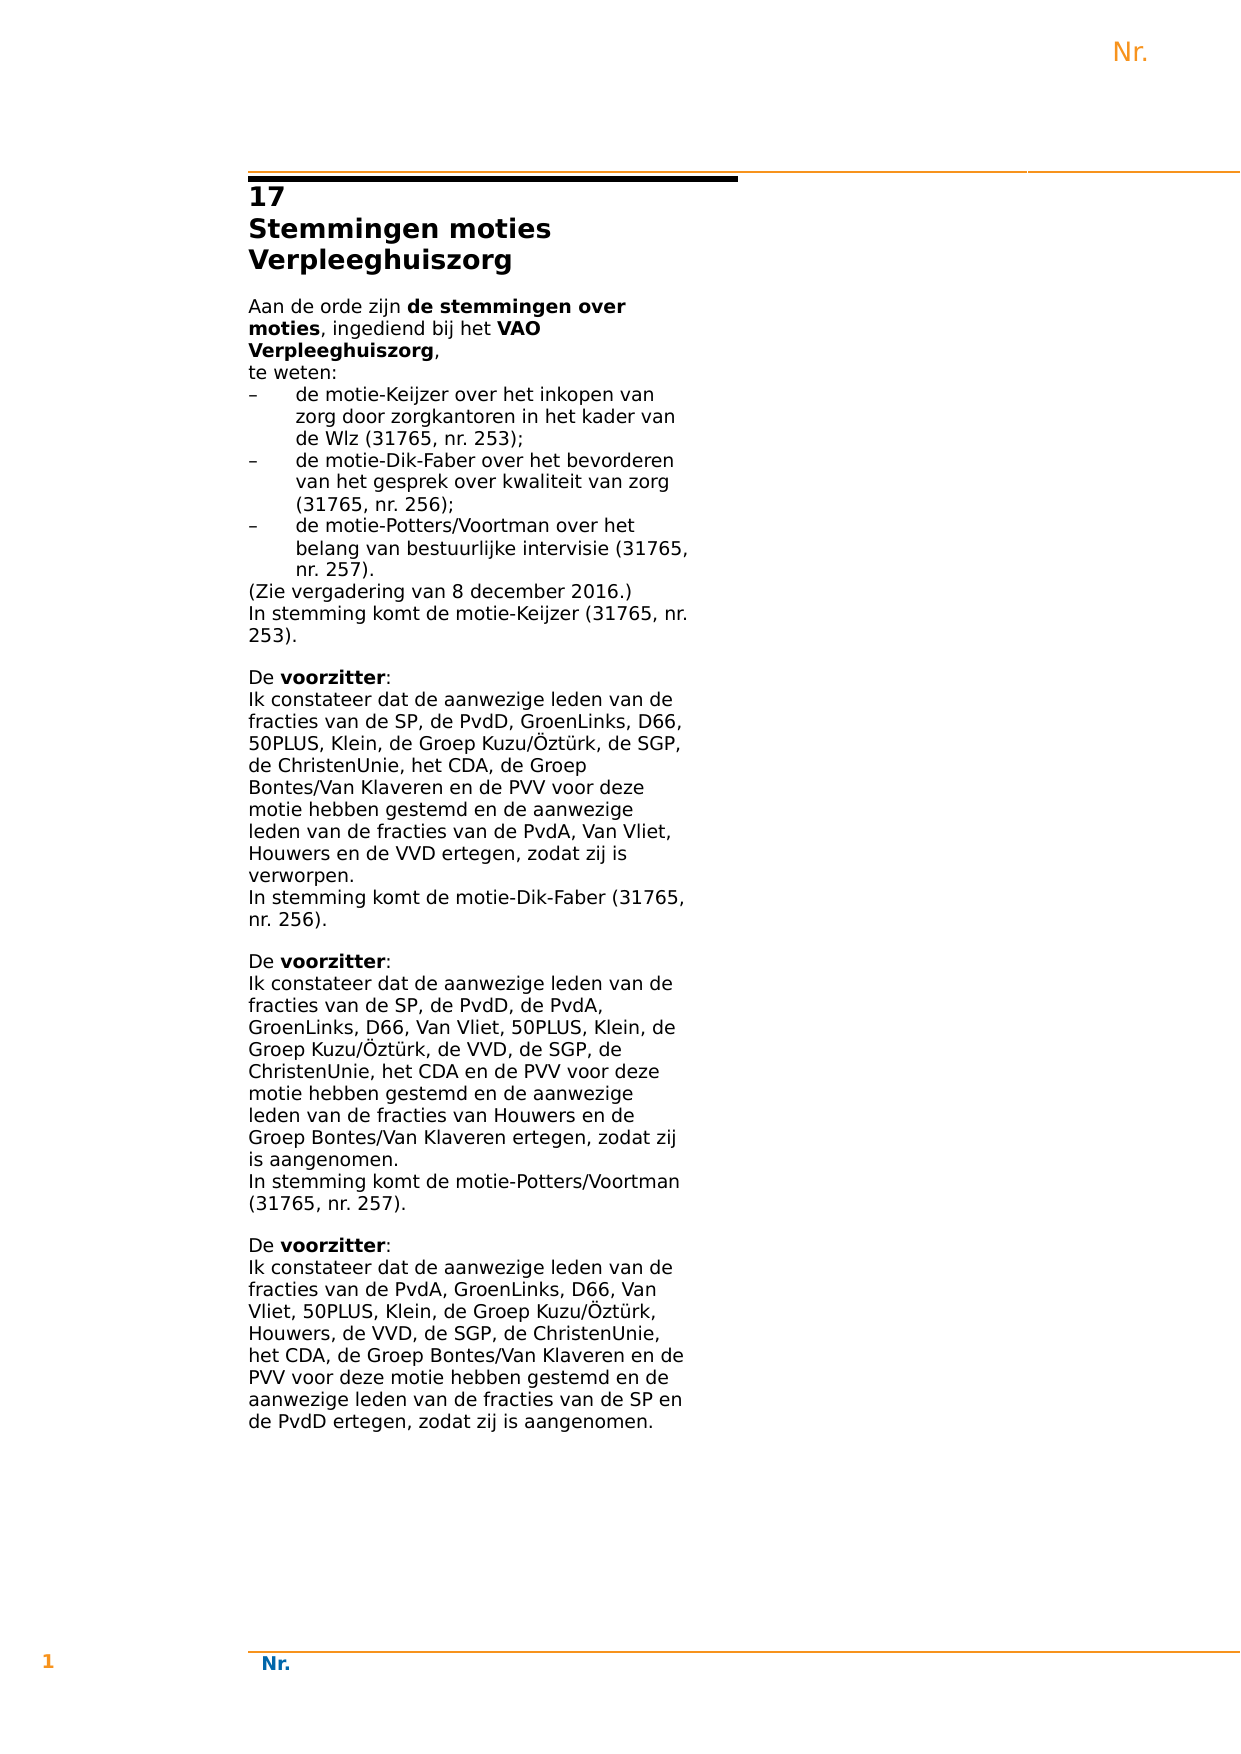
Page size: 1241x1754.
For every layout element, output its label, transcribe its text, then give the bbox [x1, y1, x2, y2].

text De voorzitter: [248, 1235, 691, 1257]
text (Zie vergadering van 8 december 2016.) [248, 581, 691, 603]
text In stemming komt de motie-Potters/Voortman (31765, nr. 257). [248, 1171, 691, 1215]
list de motie-Keijzer over het inkopen van zorg door zorgkantoren in het kader van de Wlz (31765, nr. 253); [248, 383, 691, 449]
text In stemming komt de motie-Dik-Faber (31765, nr. 256). [248, 887, 691, 931]
text In stemming komt de motie-Keijzer (31765, nr. 253). [248, 603, 691, 647]
text Ik constateer dat de aanwezige leden van de fracties van de SP, de PvdD, de PvdA, GroenLinks, D66, Van Vliet, 50PLUS, Klein, de Groep Kuzu/Öztürk, de VVD, de SGP, de ChristenUnie, het CDA en de PVV voor deze motie hebben gestemd en de aanwezige leden van de fracties van Houwers en de Groep Bontes/Van Klaveren ertegen, zodat zij is aangenomen. [248, 973, 691, 1171]
list de motie-Dik-Faber over het bevorderen van het gesprek over kwaliteit van zorg (31765, nr. 256); [248, 449, 691, 515]
text Ik constateer dat de aanwezige leden van de fracties van de PvdA, GroenLinks, D66, Van Vliet, 50PLUS, Klein, de Groep Kuzu/Öztürk, Houwers, de VVD, de SGP, de ChristenUnie, het CDA, de Groep Bontes/Van Klaveren en de PVV voor deze motie hebben gestemd en de aanwezige leden van de fracties van de SP en de PvdD ertegen, zodat zij is aangenomen. [248, 1257, 691, 1433]
list de motie-Potters/Voortman over het belang van bestuurlijke intervisie (31765, nr. 257). [248, 515, 691, 581]
title 17 Stemmingen moties Verpleeghuiszorg [248, 182, 691, 276]
text Aan de orde zijn de stemmingen over moties, ingediend bij het VAO Verpleeghuiszorg, [248, 296, 691, 362]
text te weten: [248, 362, 691, 383]
text De voorzitter: [248, 951, 691, 973]
text De voorzitter: [248, 667, 691, 689]
text Ik constateer dat de aanwezige leden van de fracties van de SP, de PvdD, GroenLinks, D66, 50PLUS, Klein, de Groep Kuzu/Öztürk, de SGP, de ChristenUnie, het CDA, de Groep Bontes/Van Klaveren en de PVV voor deze motie hebben gestemd en de aanwezige leden van de fracties van de PvdA, Van Vliet, Houwers en de VVD ertegen, zodat zij is verworpen. [248, 689, 691, 887]
